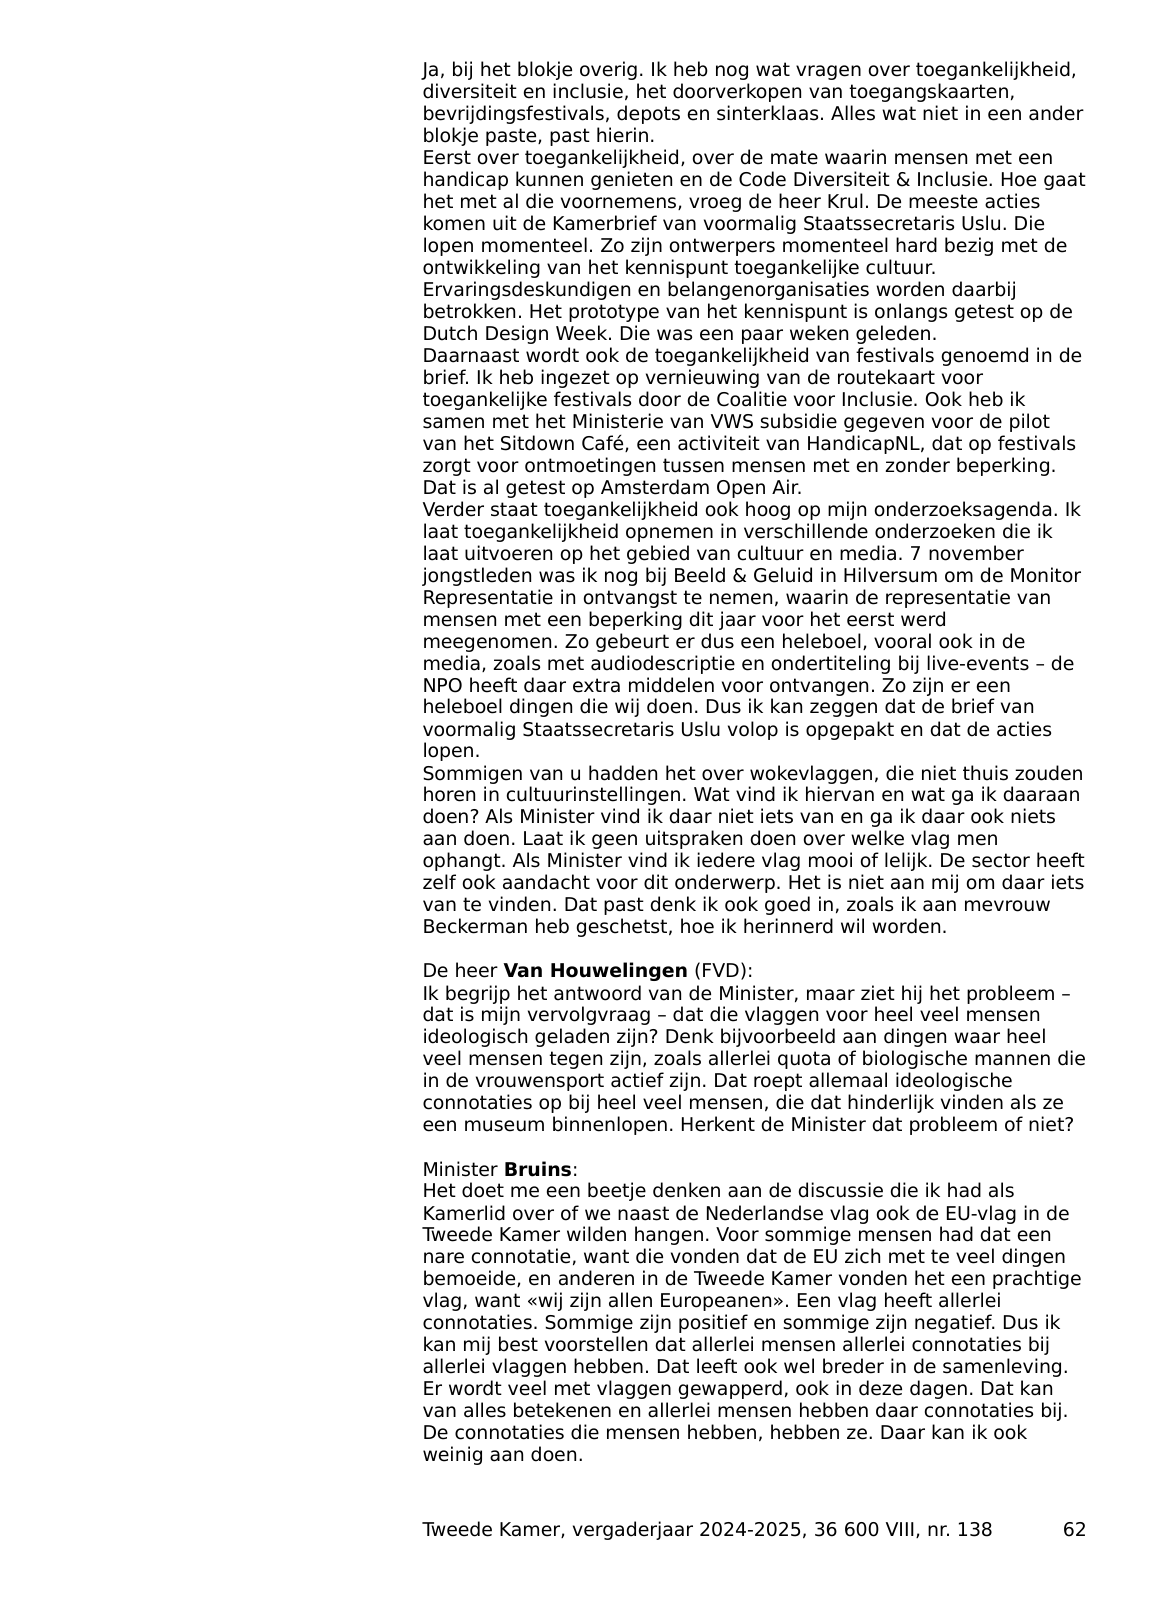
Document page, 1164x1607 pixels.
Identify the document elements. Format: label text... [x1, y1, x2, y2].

text De heer Van Houwelingen (FVD): [422, 960, 1087, 982]
text Minister Bruins: [422, 1158, 1087, 1180]
text Eerst over toegankelijkheid, over de mate waarin mensen met een handicap kunnen genieten en de Code Diversiteit & Inclusie. Hoe gaat het met al die voornemens, vroeg de heer Krul. De meeste acties komen uit de Kamerbrief van voormalig Staatssecretaris Uslu. Die lopen momenteel. Zo zijn ontwerpers momenteel hard bezig met de ontwikkeling van het kennispunt toegankelijke cultuur. Ervaringsdeskundigen en belangenorganisaties worden daarbij betrokken. Het prototype van het kennispunt is onlangs getest op de Dutch Design Week. Die was een paar weken geleden. [422, 147, 1087, 345]
text Sommigen van u hadden het over wokevlaggen, die niet thuis zouden horen in cultuurinstellingen. Wat vind ik hiervan en wat ga ik daaraan doen? Als Minister vind ik daar niet iets van en ga ik daar ook niets aan doen. Laat ik geen uitspraken doen over welke vlag men ophangt. Als Minister vind ik iedere vlag mooi of lelijk. De sector heeft zelf ook aandacht voor dit onderwerp. Het is niet aan mij om daar iets van te vinden. Dat past denk ik ook goed in, zoals ik aan mevrouw Beckerman heb geschetst, hoe ik herinnerd wil worden. [422, 762, 1087, 938]
text Verder staat toegankelijkheid ook hoog op mijn onderzoeksagenda. Ik laat toegankelijkheid opnemen in verschillende onderzoeken die ik laat uitvoeren op het gebied van cultuur en media. 7 november jongstleden was ik nog bij Beeld & Geluid in Hilversum om de Monitor Representatie in ontvangst te nemen, waarin de representatie van mensen met een beperking dit jaar voor het eerst werd meegenomen. Zo gebeurt er dus een heleboel, vooral ook in de media, zoals met audiodescriptie en ondertiteling bij live-events – de NPO heeft daar extra middelen voor ontvangen. Zo zijn er een heleboel dingen die wij doen. Dus ik kan zeggen dat de brief van voormalig Staatssecretaris Uslu volop is opgepakt en dat de acties lopen. [422, 499, 1087, 762]
text Daarnaast wordt ook de toegankelijkheid van festivals genoemd in de brief. Ik heb ingezet op vernieuwing van de routekaart voor toegankelijke festivals door de Coalitie voor Inclusie. Ook heb ik samen met het Ministerie van VWS subsidie gegeven voor de pilot van het Sitdown Café, een activiteit van HandicapNL, dat op festivals zorgt voor ontmoetingen tussen mensen met en zonder beperking. Dat is al getest op Amsterdam Open Air. [422, 345, 1087, 499]
text Het doet me een beetje denken aan de discussie die ik had als Kamerlid over of we naast de Nederlandse vlag ook de EU-vlag in de Tweede Kamer wilden hangen. Voor sommige mensen had dat een nare connotatie, want die vonden dat de EU zich met te veel dingen bemoeide, en anderen in de Tweede Kamer vonden het een prachtige vlag, want «wij zijn allen Europeanen». Een vlag heeft allerlei connotaties. Sommige zijn positief en sommige zijn negatief. Dus ik kan mij best voorstellen dat allerlei mensen allerlei connotaties bij allerlei vlaggen hebben. Dat leeft ook wel breder in de samenleving. Er wordt veel met vlaggen gewapperd, ook in deze dagen. Dat kan van alles betekenen en allerlei mensen hebben daar connotaties bij. De connotaties die mensen hebben, hebben ze. Daar kan ik ook weinig aan doen. [422, 1180, 1087, 1466]
text Ja, bij het blokje overig. Ik heb nog wat vragen over toegankelijkheid, diversiteit en inclusie, het doorverkopen van toegangskaarten, bevrijdingsfestivals, depots en sinterklaas. Alles wat niet in een ander blokje paste, past hierin. [422, 59, 1087, 147]
text Ik begrijp het antwoord van de Minister, maar ziet hij het probleem – dat is mijn vervolgvraag – dat die vlaggen voor heel veel mensen ideologisch geladen zijn? Denk bijvoorbeeld aan dingen waar heel veel mensen tegen zijn, zoals allerlei quota of biologische mannen die in de vrouwensport actief zijn. Dat roept allemaal ideologische connotaties op bij heel veel mensen, die dat hinderlijk vinden als ze een museum binnenlopen. Herkent de Minister dat probleem of niet? [422, 982, 1087, 1136]
